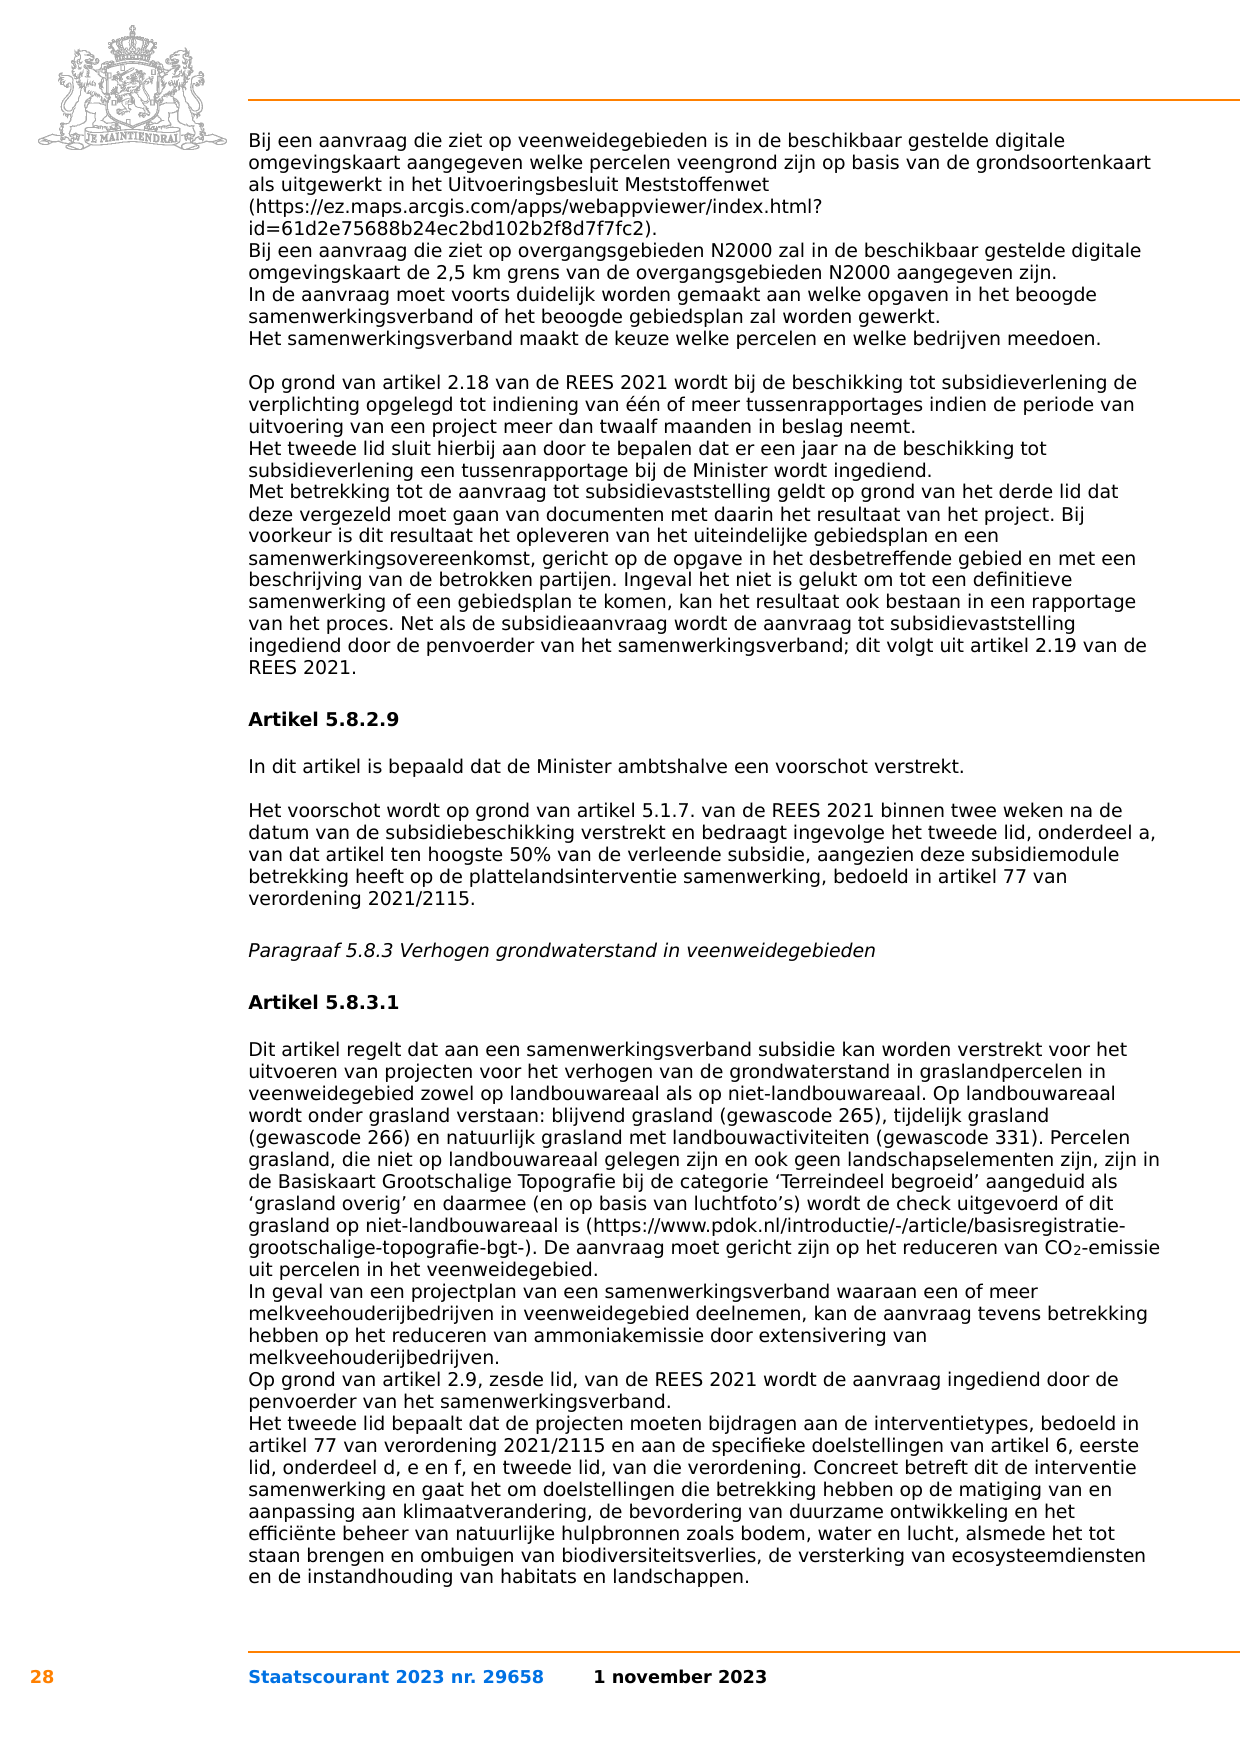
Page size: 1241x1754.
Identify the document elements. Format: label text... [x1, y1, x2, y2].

subtitle Paragraaf 5.8.3 Verhogen grondwaterstand in veenweidegebieden [248, 940, 1163, 962]
text Op grond van artikel 2.9, zesde lid, van de REES 2021 wordt de aanvraag ingediend door de penvoerder van het samenwerkingsverband. [248, 1369, 1163, 1413]
text Het samenwerkingsverband maakt de keuze welke percelen en welke bedrijven meedoen. [248, 328, 1163, 350]
text In dit artikel is bepaald dat de Minister ambtshalve een voorschot verstrekt. [248, 756, 1163, 778]
subtitle Artikel 5.8.3.1 [248, 992, 1163, 1014]
subtitle Artikel 5.8.2.9 [248, 709, 1163, 731]
text In geval van een projectplan van een samenwerkingsverband waaraan een of meer melkveehouderijbedrijven in veenweidegebied deelnemen, kan de aanvraag tevens betrekking hebben op het reduceren van ammoniakemissie door extensivering van melkveehouderijbedrijven. [248, 1281, 1163, 1369]
text Het tweede lid bepaalt dat de projecten moeten bijdragen aan de interventietypes, bedoeld in artikel 77 van verordening 2021/2115 en aan de specifieke doelstellingen van artikel 6, eerste lid, onderdeel d, e en f, en tweede lid, van die verordening. Concreet betreft dit de interventie samenwerking en gaat het om doelstellingen die betrekking hebben op de matiging van en aanpassing aan klimaatverandering, de bevordering van duurzame ontwikkeling en het efficiënte beheer van natuurlijke hulpbronnen zoals bodem, water en lucht, alsmede het tot staan brengen en ombuigen van biodiversiteitsverlies, de versterking van ecosysteemdiensten en de instandhouding van habitats en landschappen. [248, 1413, 1163, 1588]
text Op grond van artikel 2.18 van de REES 2021 wordt bij de beschikking tot subsidieverlening de verplichting opgelegd tot indiening van één of meer tussenrapportages indien de periode van uitvoering van een project meer dan twaalf maanden in beslag neemt. [248, 372, 1163, 437]
text In de aanvraag moet voorts duidelijk worden gemaakt aan welke opgaven in het beoogde samenwerkingsverband of het beoogde gebiedsplan zal worden gewerkt. [248, 284, 1163, 328]
text Dit artikel regelt dat aan een samenwerkingsverband subsidie kan worden verstrekt voor het uitvoeren van projecten voor het verhogen van de grondwaterstand in graslandpercelen in veenweidegebied zowel op landbouwareaal als op niet-landbouwareaal. Op landbouwareaal wordt onder grasland verstaan: blijvend grasland (gewascode 265), tijdelijk grasland (gewascode 266) en natuurlijk grasland met landbouwactiviteiten (gewascode 331). Percelen grasland, die niet op landbouwareaal gelegen zijn en ook geen landschapselementen zijn, zijn in de Basiskaart Grootschalige Topografie bij de categorie ‘Terreindeel begroeid’ aangeduid als ‘grasland overig’ en daarmee (en op basis van luchtfoto’s) wordt de check uitgevoerd of dit grasland op niet-landbouwareaal is (https://www.pdok.nl/introductie/-/article/basisregistratie-grootschalige-topografie-bgt-). De aanvraag moet gericht zijn op het reduceren van CO2-emissie uit percelen in het veenweidegebied. [248, 1039, 1163, 1281]
text Het voorschot wordt op grond van artikel 5.1.7. van de REES 2021 binnen twee weken na de datum van de subsidiebeschikking verstrekt en bedraagt ingevolge het tweede lid, onderdeel a, van dat artikel ten hoogste 50% van de verleende subsidie, aangezien deze subsidiemodule betrekking heeft op de plattelandsinterventie samenwerking, bedoeld in artikel 77 van verordening 2021/2115. [248, 800, 1163, 910]
text Bij een aanvraag die ziet op overgangsgebieden N2000 zal in de beschikbaar gestelde digitale omgevingskaart de 2,5 km grens van de overgangsgebieden N2000 aangegeven zijn. [248, 240, 1163, 284]
text Het tweede lid sluit hierbij aan door te bepalen dat er een jaar na de beschikking tot subsidieverlening een tussenrapportage bij de Minister wordt ingediend. [248, 437, 1163, 481]
text Bij een aanvraag die ziet op veenweidegebieden is in de beschikbaar gestelde digitale omgevingskaart aangegeven welke percelen veengrond zijn op basis van de grondsoortenkaart als uitgewerkt in het Uitvoeringsbesluit Meststoffenwet (https://ez.maps.arcgis.com/apps/webappviewer/index.html?id=61d2e75688b24ec2bd102b2f8d7f7fc2). [248, 130, 1163, 240]
text Met betrekking tot de aanvraag tot subsidievaststelling geldt op grond van het derde lid dat deze vergezeld moet gaan van documenten met daarin het resultaat van het project. Bij voorkeur is dit resultaat het opleveren van het uiteindelijke gebiedsplan en een samenwerkingsovereenkomst, gericht op de opgave in het desbetreffende gebied en met een beschrijving van de betrokken partijen. Ingeval het niet is gelukt om tot een definitieve samenwerking of een gebiedsplan te komen, kan het resultaat ook bestaan in een rapportage van het proces. Net als de subsidieaanvraag wordt de aanvraag tot subsidievaststelling ingediend door de penvoerder van het samenwerkingsverband; dit volgt uit artikel 2.19 van de REES 2021. [248, 481, 1163, 679]
picture [38, 25, 227, 150]
